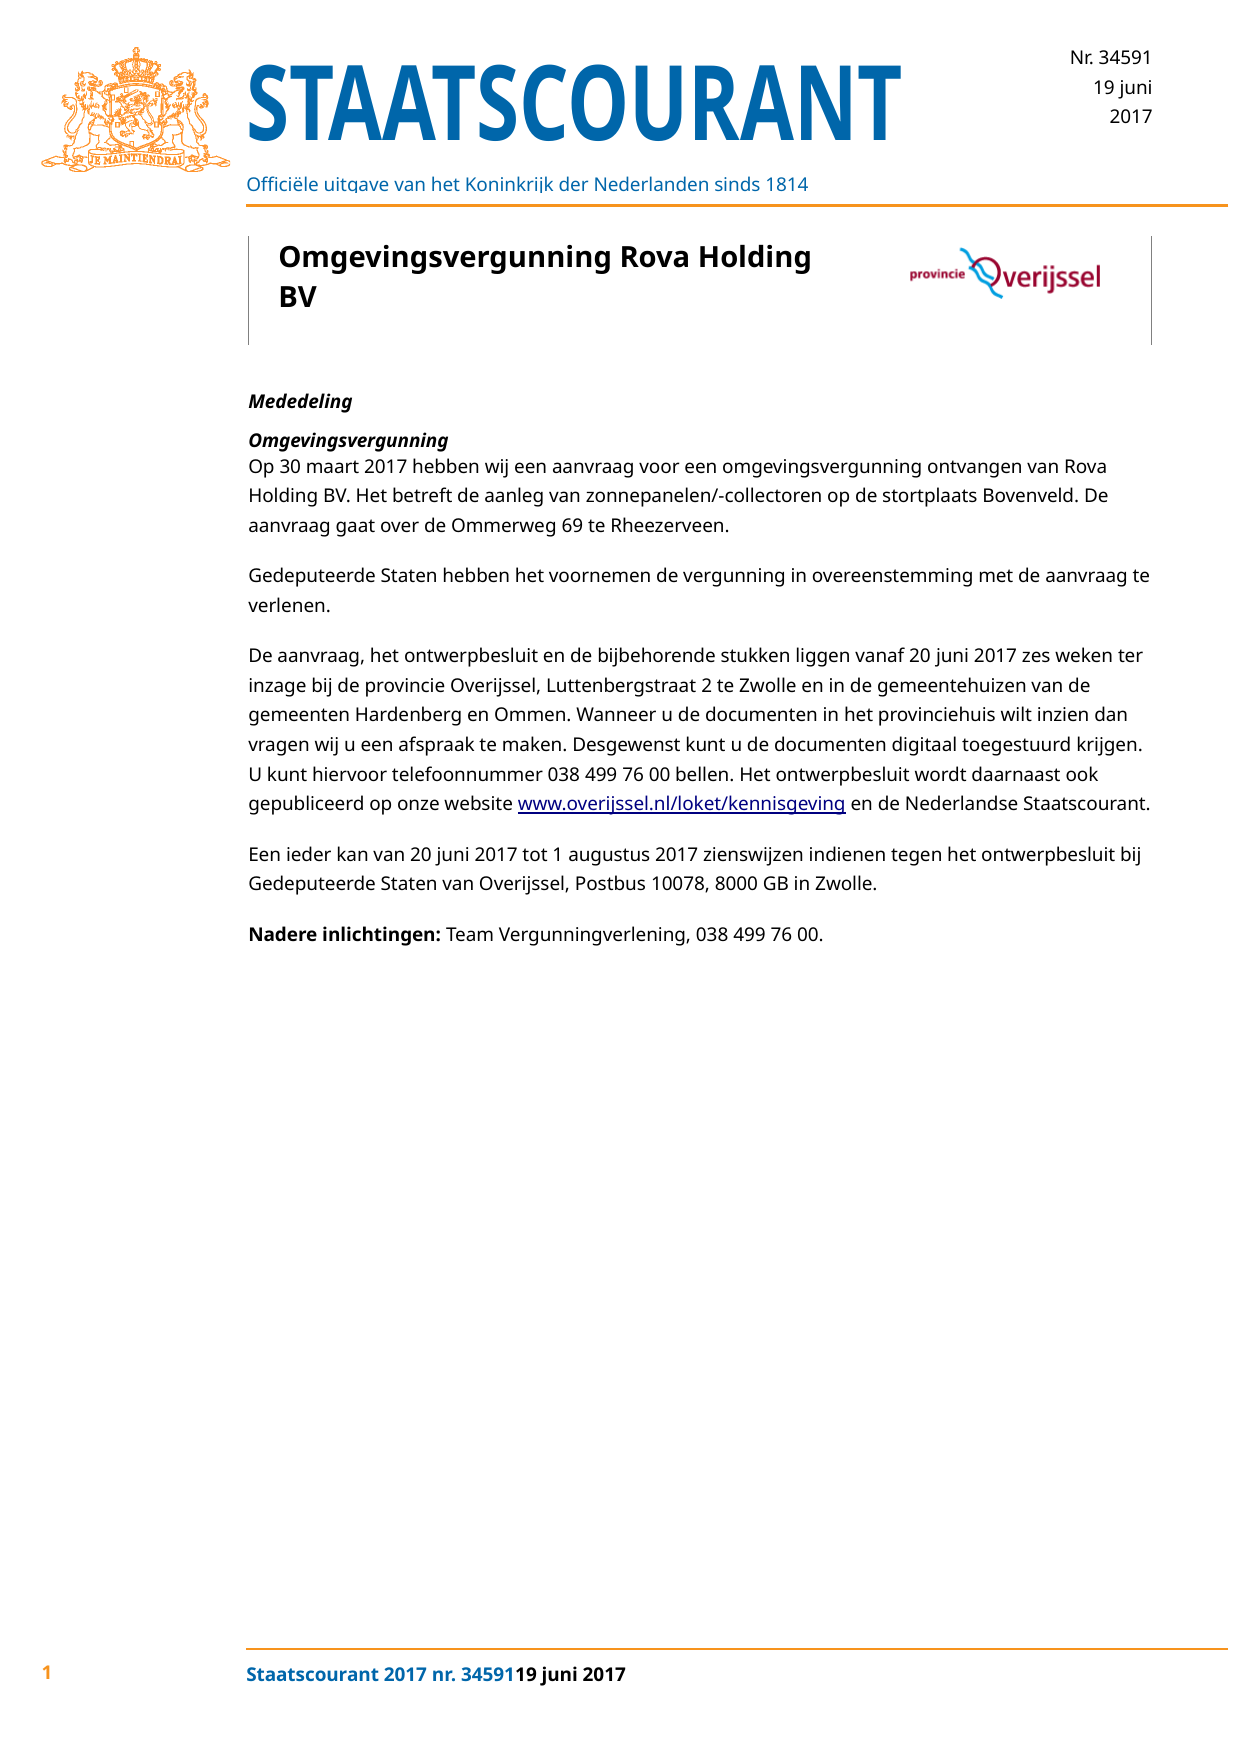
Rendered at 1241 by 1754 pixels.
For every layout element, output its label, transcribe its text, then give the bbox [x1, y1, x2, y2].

table_header Omgevingsvergunning Rova Holding BV [249, 236, 850, 345]
text Op 30 maart 2017 hebben wij een aanvraag voor een omgevingsvergunning ontvangen van Rova Holding BV. Het betreft de aanleg van zonnepanelen/-collectoren op de stortplaats Bovenveld. De aanvraag gaat over de Ommerweg 69 te Rheezerveen. [248, 453, 1152, 538]
text Gedeputeerde Staten hebben het voornemen de vergunning in overeenstemming met de aanvraag te verlenen. [248, 562, 1152, 618]
table_header [850, 236, 1151, 345]
picture [882, 236, 1119, 314]
text Omgevingsvergunning [248, 427, 1152, 453]
text Mededeling [248, 388, 1152, 413]
text Een ieder kan van 20 juni 2017 tot 1 augustus 2017 zienswijzen indienen tegen het ontwerpbesluit bij Gedeputeerde Staten van Overijssel, Postbus 10078, 8000 GB in Zwolle. [248, 841, 1152, 896]
picture [41, 47, 231, 172]
text De aanvraag, het ontwerpbesluit en de bijbehorende stukken liggen vanaf 20 juni 2017 zes weken ter inzage bij de provincie Overijssel, Luttenbergstraat 2 te Zwolle en in de gemeentehuizen van de gemeenten Hardenberg en Ommen. Wanneer u de documenten in het provinciehuis wilt inzien dan vragen wij u een afspraak te maken. Desgewenst kunt u de documenten digitaal toegestuurd krijgen. U kunt hiervoor telefoonnummer 038 499 76 00 bellen. Het ontwerpbesluit wordt daarnaast ook gepubliceerd op onze website www.overijssel.nl/loket/kennisgeving en de Nederlandse Staatscourant. [248, 642, 1152, 816]
text Nadere inlichtingen: Team Vergunningverlening, 038 499 76 00. [248, 921, 1152, 946]
